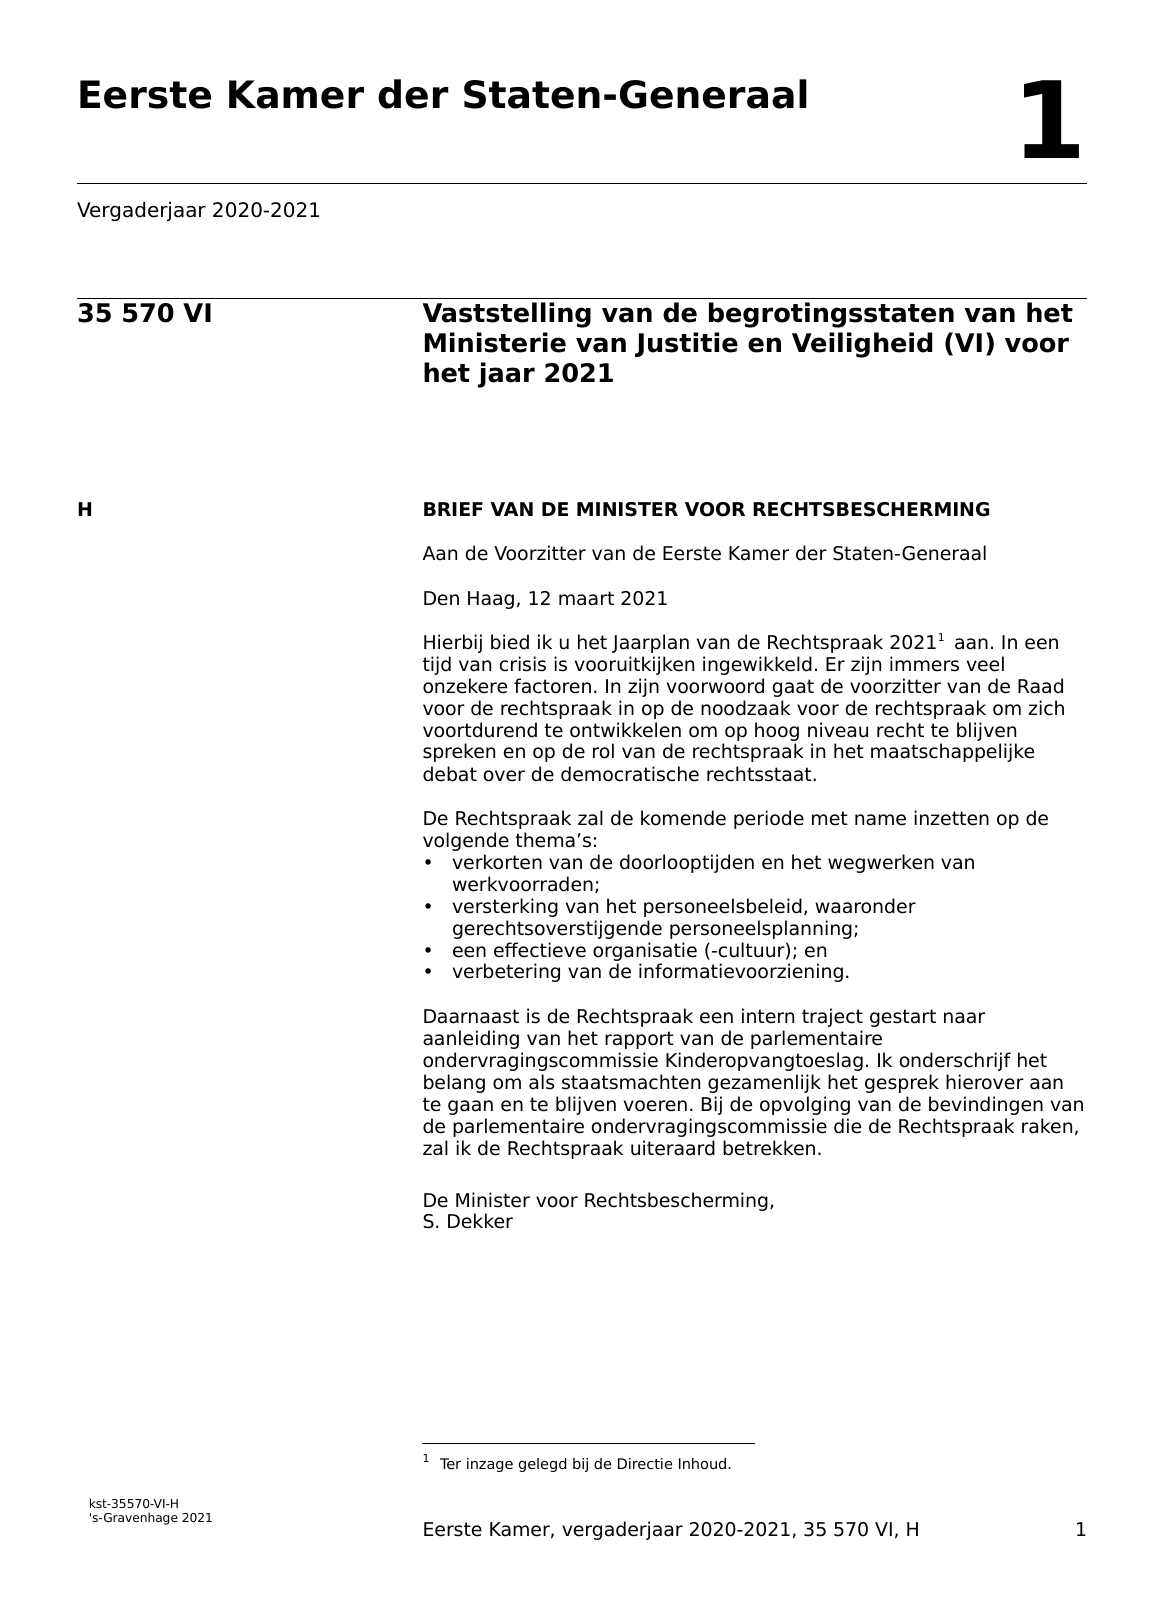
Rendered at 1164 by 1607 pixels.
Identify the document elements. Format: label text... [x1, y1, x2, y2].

text • versterking van het personeelsbeleid, waaronder gerechtsoverstijgende personeelsplanning; [422, 896, 1087, 939]
text 's-Gravenhage 2021 [88, 1511, 323, 1525]
text Hierbij bied ik u het Jaarplan van de Rechtspraak 2021 aan. In een tijd van crisis is vooruitkijken ingewikkeld. Er zijn immers veel onzekere factoren. In zijn voorwoord gaat de voorzitter van de Raad voor de rechtspraak in op de noodzaak voor de rechtspraak om zich voortdurend te ontwikkelen om op hoog niveau recht te blijven spreken en op de rol van de rechtspraak in het maatschappelijke debat over de democratische rechtsstaat. [422, 632, 1087, 785]
table_cell Vergaderjaar 2020-2021 [77, 184, 1087, 298]
text • verkorten van de doorlooptijden en het wegwerken van werkvoorraden; [422, 852, 1087, 896]
subtitle 35 570 VI Vaststelling van de begrotingsstaten van het Ministerie van Justitie en Veiligheid (VI) voor het jaar 2021 [77, 299, 1087, 388]
text Ter inzage gelegd bij de Directie Inhoud. [422, 1452, 1087, 1474]
text De Rechtspraak zal de komende periode met name inzetten op de volgende thema’s: [422, 808, 1087, 852]
table_header Eerste Kamer der Staten-Generaal [77, 59, 886, 183]
subtitle H BRIEF VAN DE MINISTER VOOR RECHTSBESCHERMING [77, 499, 1087, 521]
text kst-35570-VI-H [88, 1497, 323, 1511]
text Daarnaast is de Rechtspraak een intern traject gestart naar aanleiding van het rapport van de parlementaire ondervragingscommissie Kinderopvangtoeslag. Ik onderschrijf het belang om als staatsmachten gezamenlijk het gesprek hierover aan te gaan en te blijven voeren. Bij de opvolging van de bevindingen van de parlementaire ondervragingscommissie die de Rechtspraak raken, zal ik de Rechtspraak uiteraard betrekken. [422, 1006, 1087, 1159]
text • verbetering van de informatievoorziening. [422, 961, 1087, 983]
table_header 1 [886, 59, 1087, 183]
text Aan de Voorzitter van de Eerste Kamer der Staten-Generaal [422, 543, 1087, 565]
text Den Haag, 12 maart 2021 [422, 587, 1087, 609]
text • een effectieve organisatie (-cultuur); en [422, 939, 1087, 961]
text De Minister voor Rechtsbescherming, S. Dekker [422, 1189, 1087, 1233]
